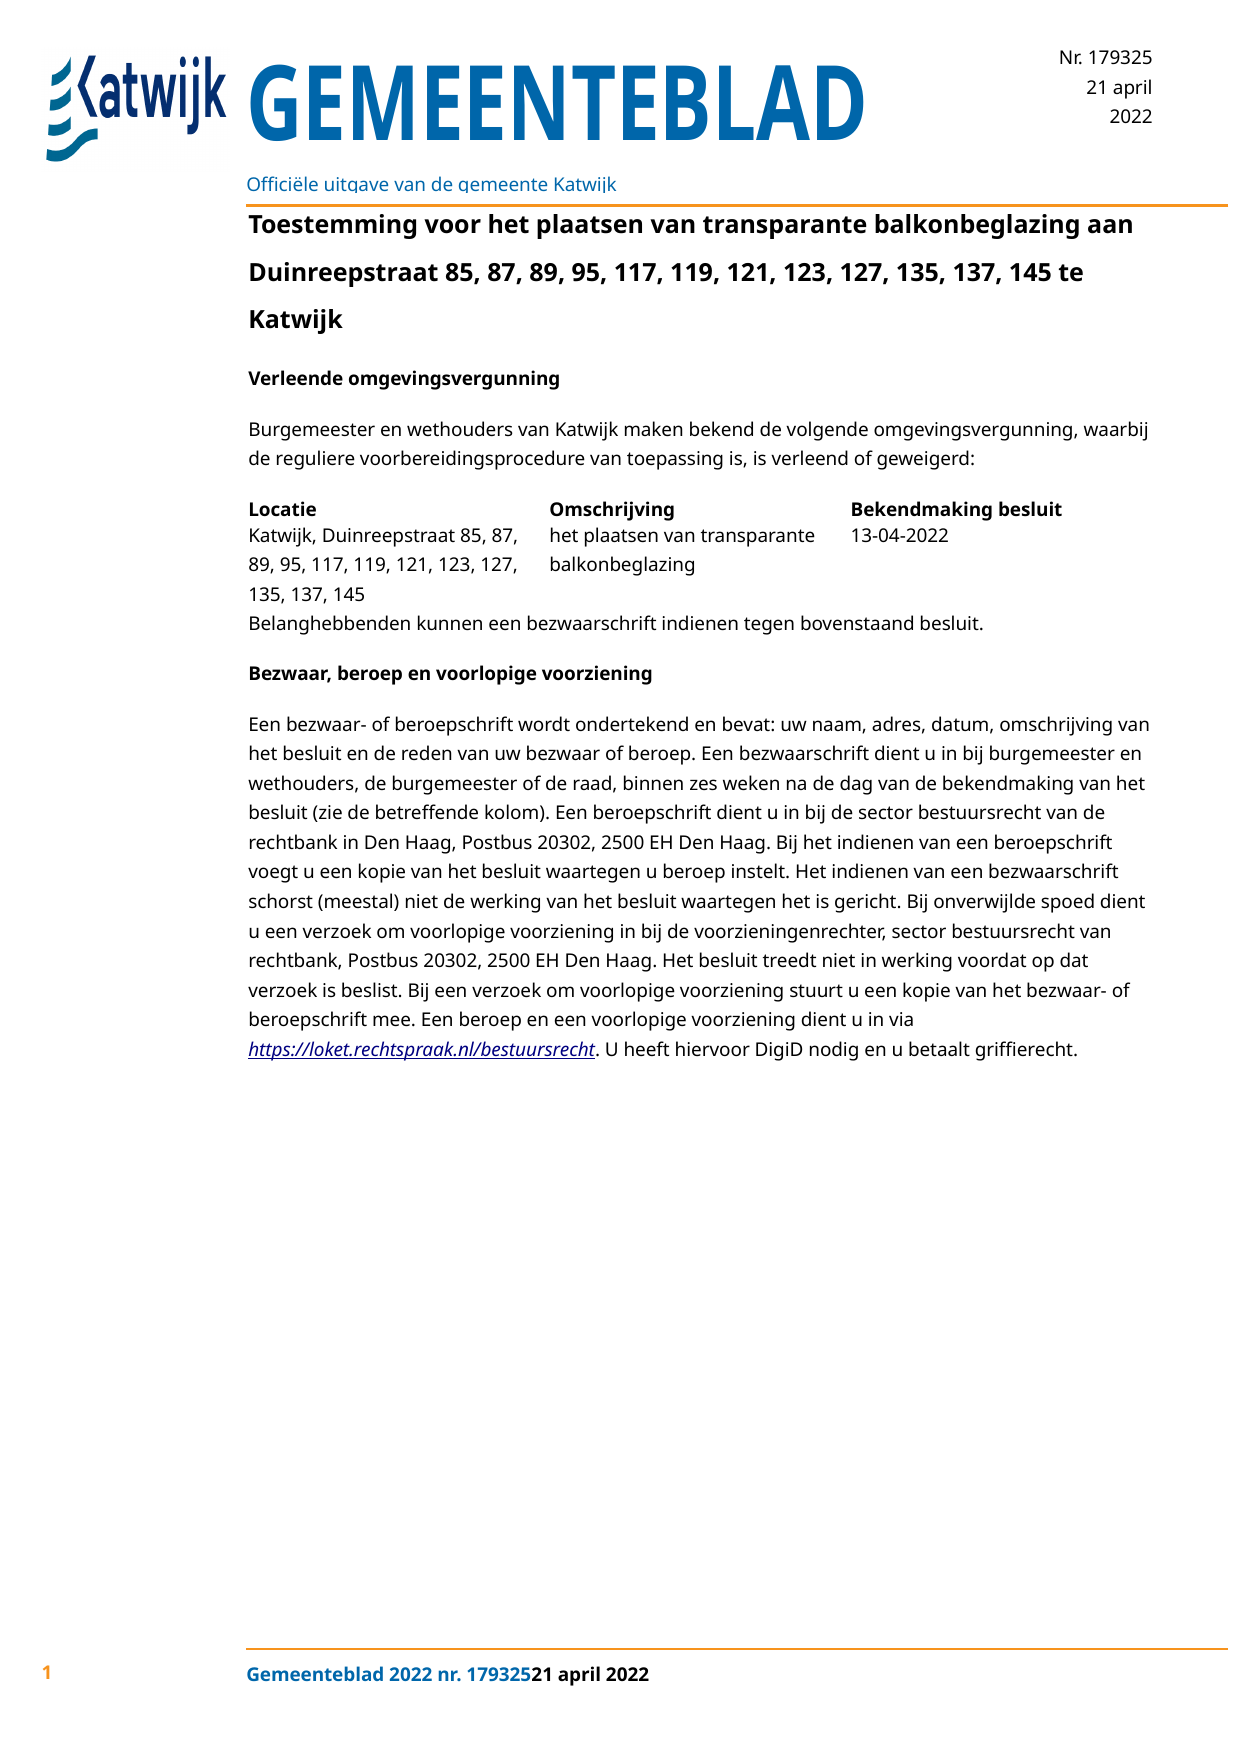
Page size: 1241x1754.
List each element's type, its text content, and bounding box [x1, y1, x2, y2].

text Toestemming voor het plaatsen van transparante balkonbeglazing aan Duinreepstraat 85, 87, 89, 95, 117, 119, 121, 123, 127, 135, 137, 145 te Katwijk [248, 207, 1152, 336]
table_cell Katwijk, Duinreepstraat 85, 87, 89, 95, 117, 119, 121, 123, 127, 135, 137, 145 [248, 522, 549, 607]
text Burgemeester en wethouders van Katwijk maken bekend de volgende omgevingsvergunning, waarbij de reguliere voorbereidingsprocedure van toepassing is, is verleend of geweigerd: [248, 416, 1152, 471]
table_header Bekendmaking besluit [850, 496, 1152, 522]
picture [41, 47, 231, 172]
text Belanghebbenden kunnen een bezwaarschrift indienen tegen bovenstaand besluit. [248, 610, 1152, 636]
table_cell 13-04-2022 [850, 522, 1152, 607]
table_header Locatie [248, 496, 549, 522]
table_cell het plaatsen van transparante balkonbeglazing [549, 522, 850, 607]
table_header Omschrijving [549, 496, 850, 522]
text Bezwaar, beroep en voorlopige voorziening [248, 660, 1152, 686]
text Verleende omgevingsvergunning [248, 366, 1152, 391]
text Een bezwaar- of beroepschrift wordt ondertekend en bevat: uw naam, adres, datum, omschrijving van het besluit en de reden van uw bezwaar of beroep. Een bezwaarschrift dient u in bij burgemeester en wethouders, de burgemeester of de raad, binnen zes weken na de dag van de bekendmaking van het besluit (zie de betreffende kolom). Een beroepschrift dient u in bij de sector bestuursrecht van de rechtbank in Den Haag, Postbus 20302, 2500 EH Den Haag. Bij het indienen van een beroepschrift voegt u een kopie van het besluit waartegen u beroep instelt. Het indienen van een bezwaarschrift schorst (meestal) niet de werking van het besluit waartegen het is gericht. Bij onverwijlde spoed dient u een verzoek om voorlopige voorziening in bij de voorzieningenrechter, sector bestuursrecht van rechtbank, Postbus 20302, 2500 EH Den Haag. Het besluit treedt niet in werking voordat op dat verzoek is beslist. Bij een verzoek om voorlopige voorziening stuurt u een kopie van het bezwaar- of beroepschrift mee. Een beroep en een voorlopige voorziening dient u in via https://loket.rechtspraak.nl/bestuursrecht. U heeft hiervoor DigiD nodig en u betaalt griffierecht. [248, 711, 1152, 1062]
